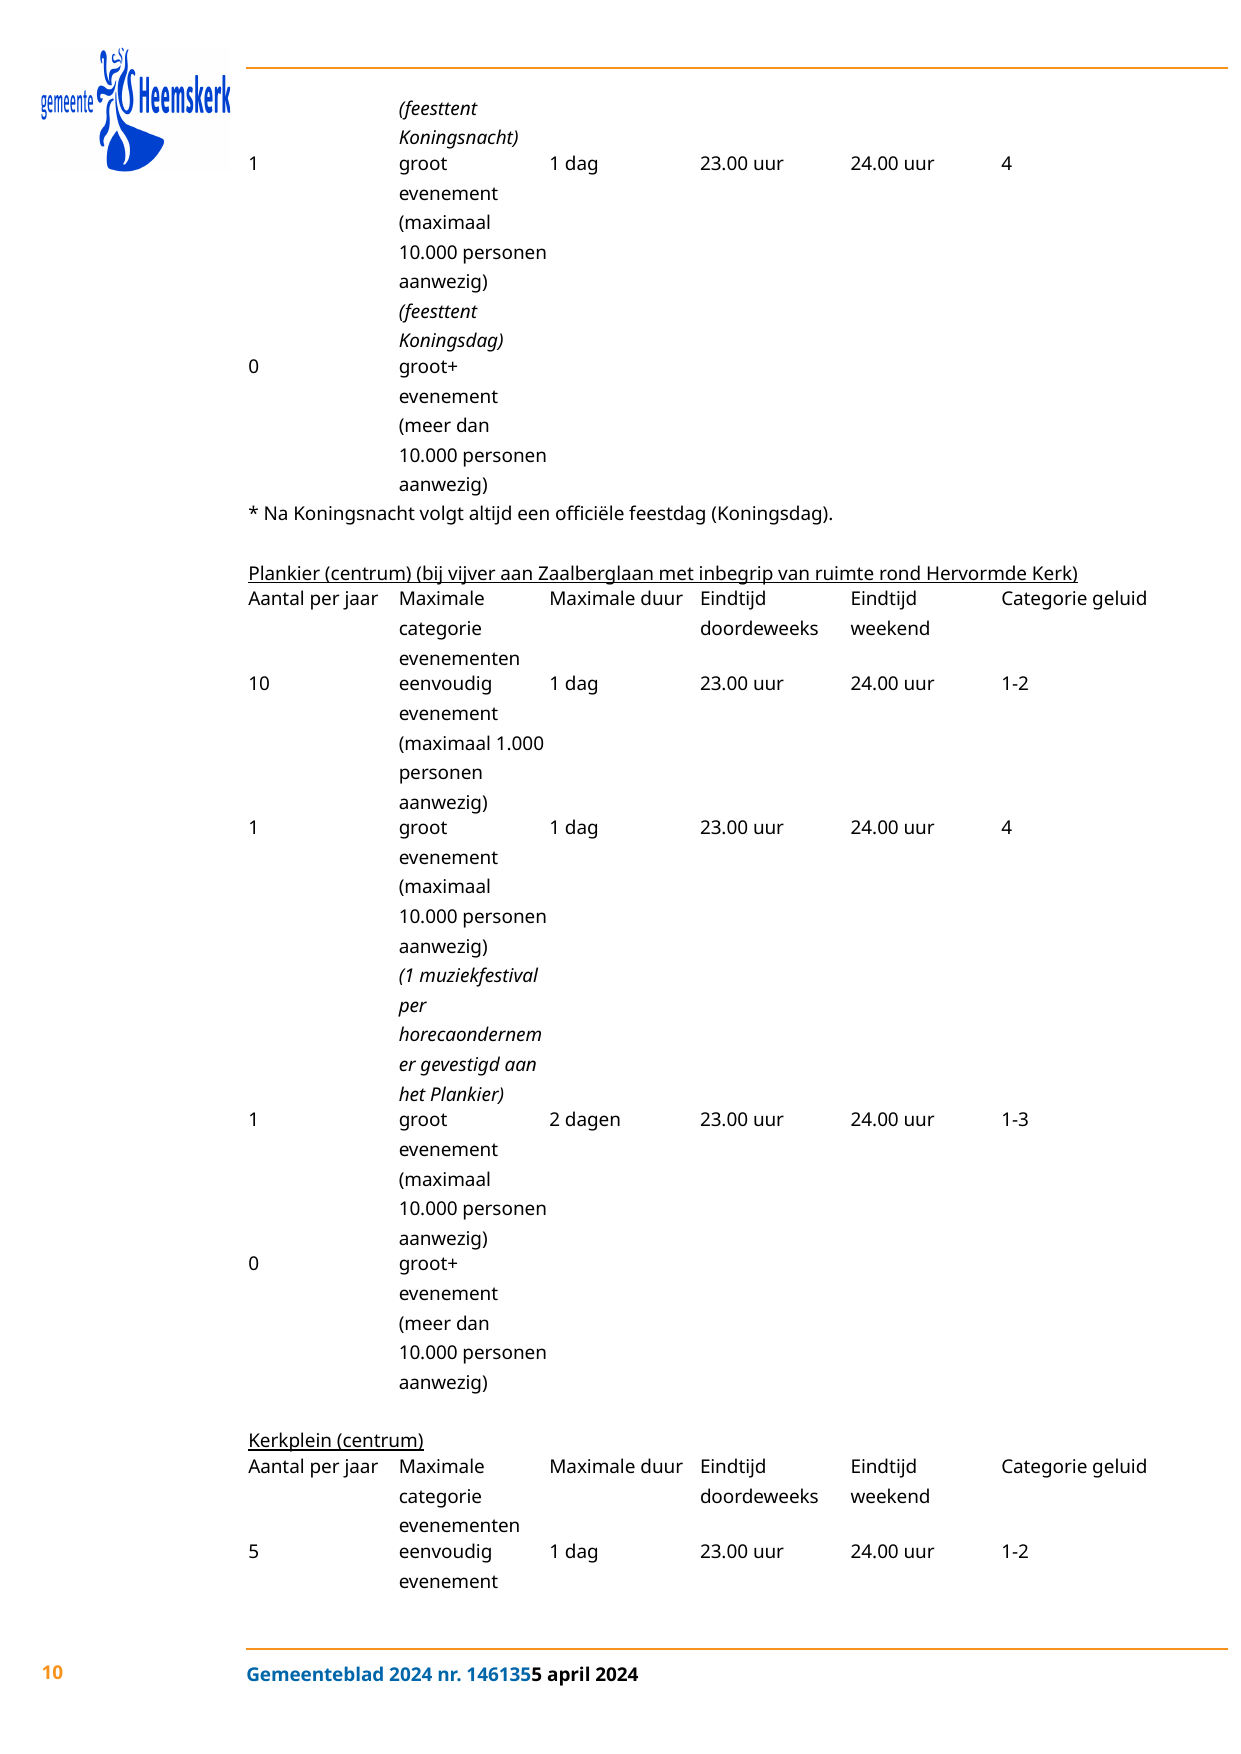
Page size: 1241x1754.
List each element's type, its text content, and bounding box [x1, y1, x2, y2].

table_cell Categorie geluid [1001, 1453, 1152, 1538]
table_cell 1 dag [549, 671, 700, 814]
table_cell Aantal per jaar [248, 586, 398, 671]
table_cell 0 [248, 1251, 398, 1395]
table_cell [549, 1251, 1152, 1395]
table_cell 1 [248, 1107, 398, 1251]
text * Na Koningsnacht volgt altijd een officiële feestdag (Koningsdag). [248, 501, 1152, 526]
table_cell [850, 95, 1001, 150]
table_cell Maximale categorie evenementen [399, 1453, 549, 1538]
table_cell groot evenement (maximaal 10.000 personen aanwezig) [399, 1107, 549, 1251]
table_cell Eindtijd doordeweeks [700, 1453, 850, 1538]
table_cell 24.00 uur [850, 671, 1001, 814]
table_cell [1001, 95, 1152, 150]
table_cell groot+ evenement (meer dan 10.000 personen aanwezig) [399, 1251, 549, 1395]
table_cell 1 dag [549, 150, 700, 353]
table_cell 23.00 uur [700, 815, 850, 1107]
table_cell Eindtijd weekend [850, 1453, 1001, 1538]
table_cell 23.00 uur [700, 1538, 850, 1593]
table_cell 1 dag [549, 815, 700, 1107]
table_cell 1 [248, 815, 398, 1107]
picture [41, 47, 231, 172]
table_cell [248, 95, 398, 150]
table_header Plankier (centrum) (bij vijver aan Zaalberglaan met inbegrip van ruimte rond Hervormde Kerk) [248, 560, 1152, 586]
table_cell [549, 95, 700, 150]
table_cell 24.00 uur [850, 815, 1001, 1107]
table_header Kerkplein (centrum) [248, 1428, 1152, 1453]
table_cell 1 dag [549, 1538, 700, 1593]
table_cell Aantal per jaar [248, 1453, 398, 1538]
table_cell 1 [248, 150, 398, 353]
table_cell Maximale duur [549, 586, 700, 671]
table_cell 10 [248, 671, 398, 814]
table_cell Eindtijd doordeweeks [700, 586, 850, 671]
table_cell Maximale duur [549, 1453, 700, 1538]
table_cell Eindtijd weekend [850, 586, 1001, 671]
table_cell 2 dagen [549, 1107, 700, 1251]
table_cell [700, 95, 850, 150]
table_cell 24.00 uur [850, 1538, 1001, 1593]
table_cell 24.00 uur [850, 1107, 1001, 1251]
table_cell 4 [1001, 815, 1152, 1107]
table_cell 0 [248, 353, 398, 497]
table_cell 23.00 uur [700, 1107, 850, 1251]
table_cell eenvoudig evenement (maximaal 1.000 personen aanwezig) [399, 671, 549, 814]
table_cell eenvoudig evenement [399, 1538, 549, 1593]
table_cell 4 [1001, 150, 1152, 353]
table_cell groot+ evenement (meer dan 10.000 personen aanwezig) [399, 353, 549, 497]
table_cell 24.00 uur [850, 150, 1001, 353]
table_cell groot evenement (maximaal 10.000 personen aanwezig) (feesttent Koningsdag) [399, 150, 549, 353]
table_cell Maximale categorie evenementen [399, 586, 549, 671]
table_cell 1-2 [1001, 1538, 1152, 1593]
table_cell 23.00 uur [700, 671, 850, 814]
table_cell 23.00 uur [700, 150, 850, 353]
table_cell groot evenement (maximaal 10.000 personen aanwezig) (1 muziekfestival per horecaondernemer gevestigd aan het Plankier) [399, 815, 549, 1107]
table_cell 5 [248, 1538, 398, 1593]
table_cell 1-2 [1001, 671, 1152, 814]
table_cell 1-3 [1001, 1107, 1152, 1251]
table_cell [549, 353, 1152, 497]
table_cell Categorie geluid [1001, 586, 1152, 671]
table_cell (feesttent Koningsnacht) [399, 95, 549, 150]
